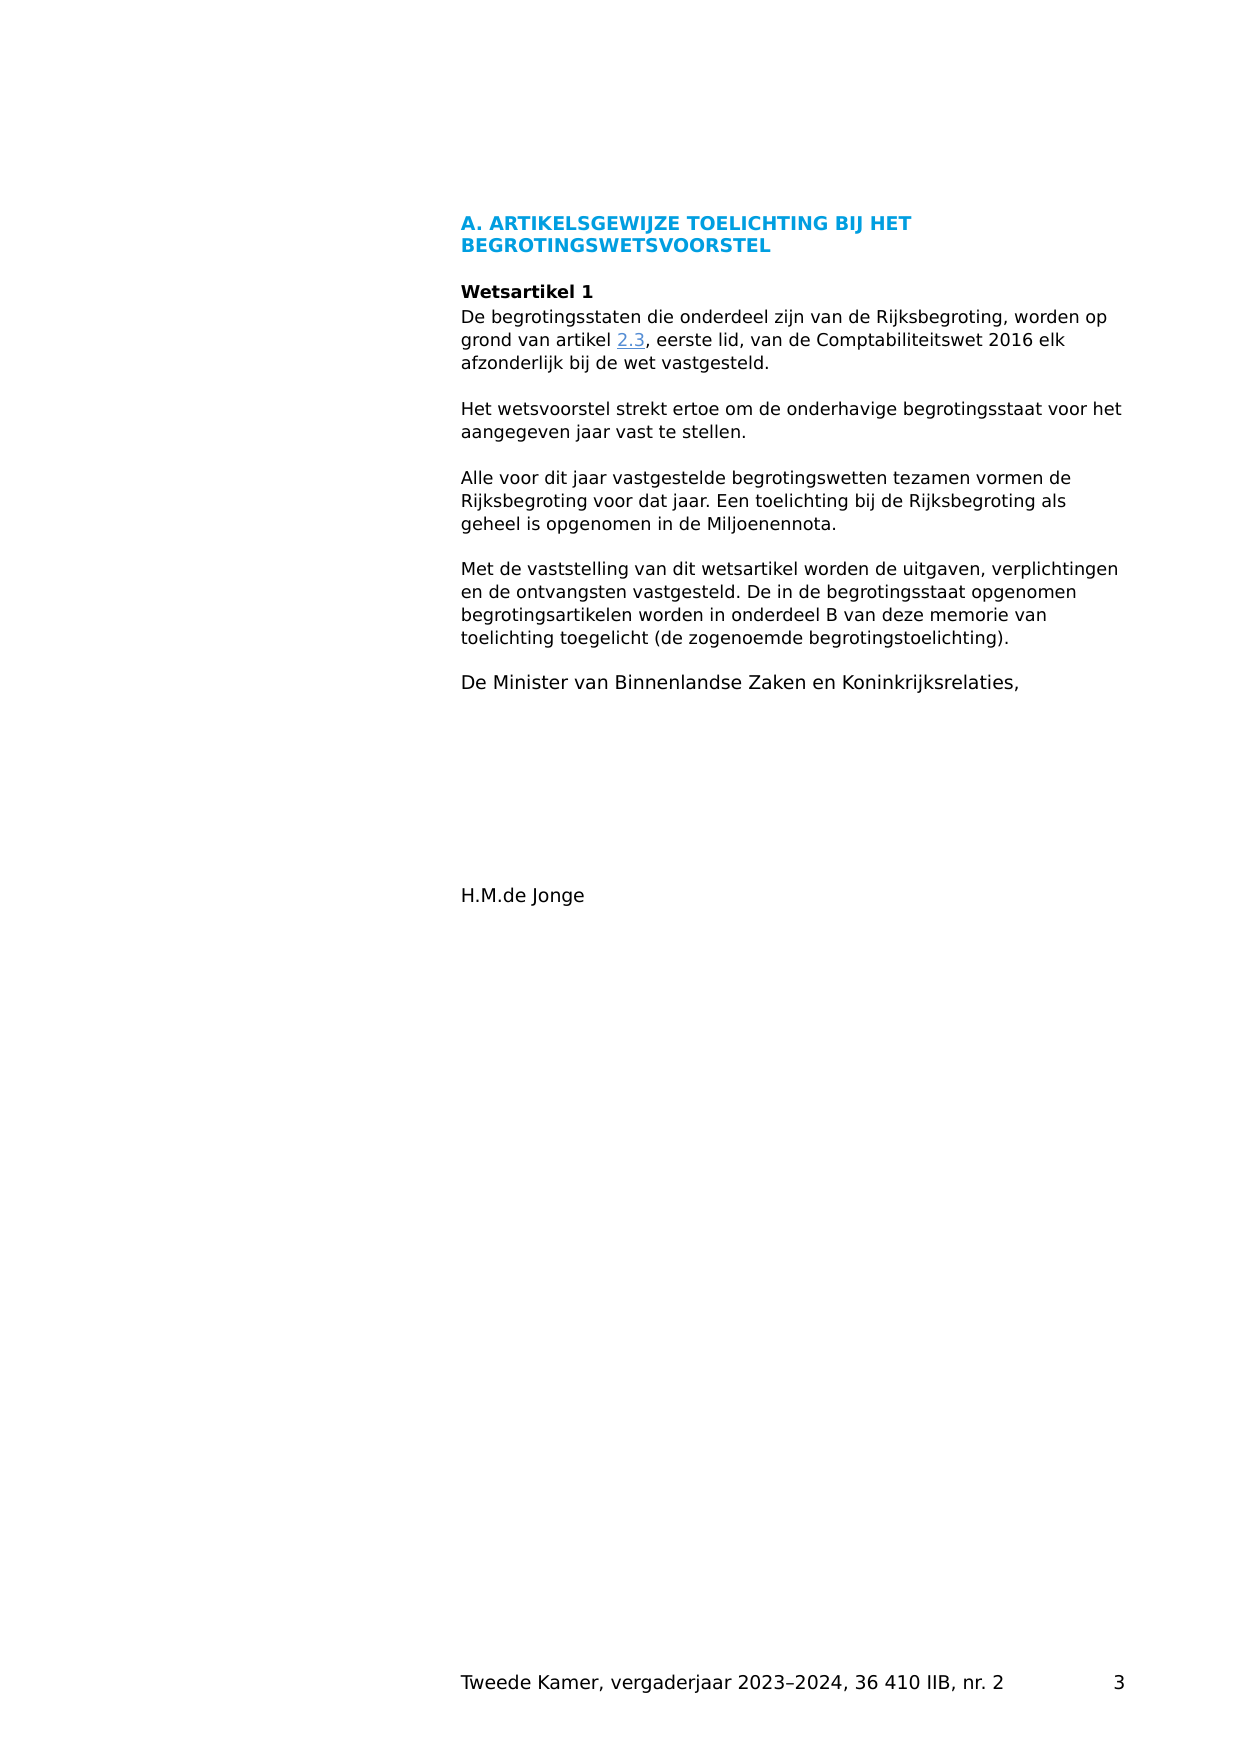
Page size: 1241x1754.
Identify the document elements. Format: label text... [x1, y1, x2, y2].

text Het wetsvoorstel strekt ertoe om de onderhavige begrotingsstaat voor het aangegeven jaar vast te stellen. [461, 397, 1125, 443]
text De Minister van Binnenlandse Zaken en Koninkrijksrelaties, [461, 672, 1125, 694]
title A. Artikelsgewijze toelichting bij het begrotingswetsvoorstel [461, 213, 1125, 257]
text H.M.de Jonge [461, 885, 1125, 907]
text De begrotingsstaten die onderdeel zijn van de Rijksbegroting, worden op grond van artikel 2.3, eerste lid, van de Comptabiliteitswet 2016 elk afzonderlijk bij de wet vastgesteld. [461, 305, 1125, 374]
text Wetsartikel 1 [461, 280, 1125, 303]
text Met de vaststelling van dit wetsartikel worden de uitgaven, verplichtingen en de ontvangsten vastgesteld. De in de begrotingsstaat opgenomen begrotingsartikelen worden in onderdeel B van deze memorie van toelichting toegelicht (de zogenoemde begrotingstoelichting). [461, 557, 1125, 649]
text Alle voor dit jaar vastgestelde begrotingswetten tezamen vormen de Rijksbegroting voor dat jaar. Een toelichting bij de Rijksbegroting als geheel is opgenomen in de Miljoenennota. [461, 466, 1125, 534]
